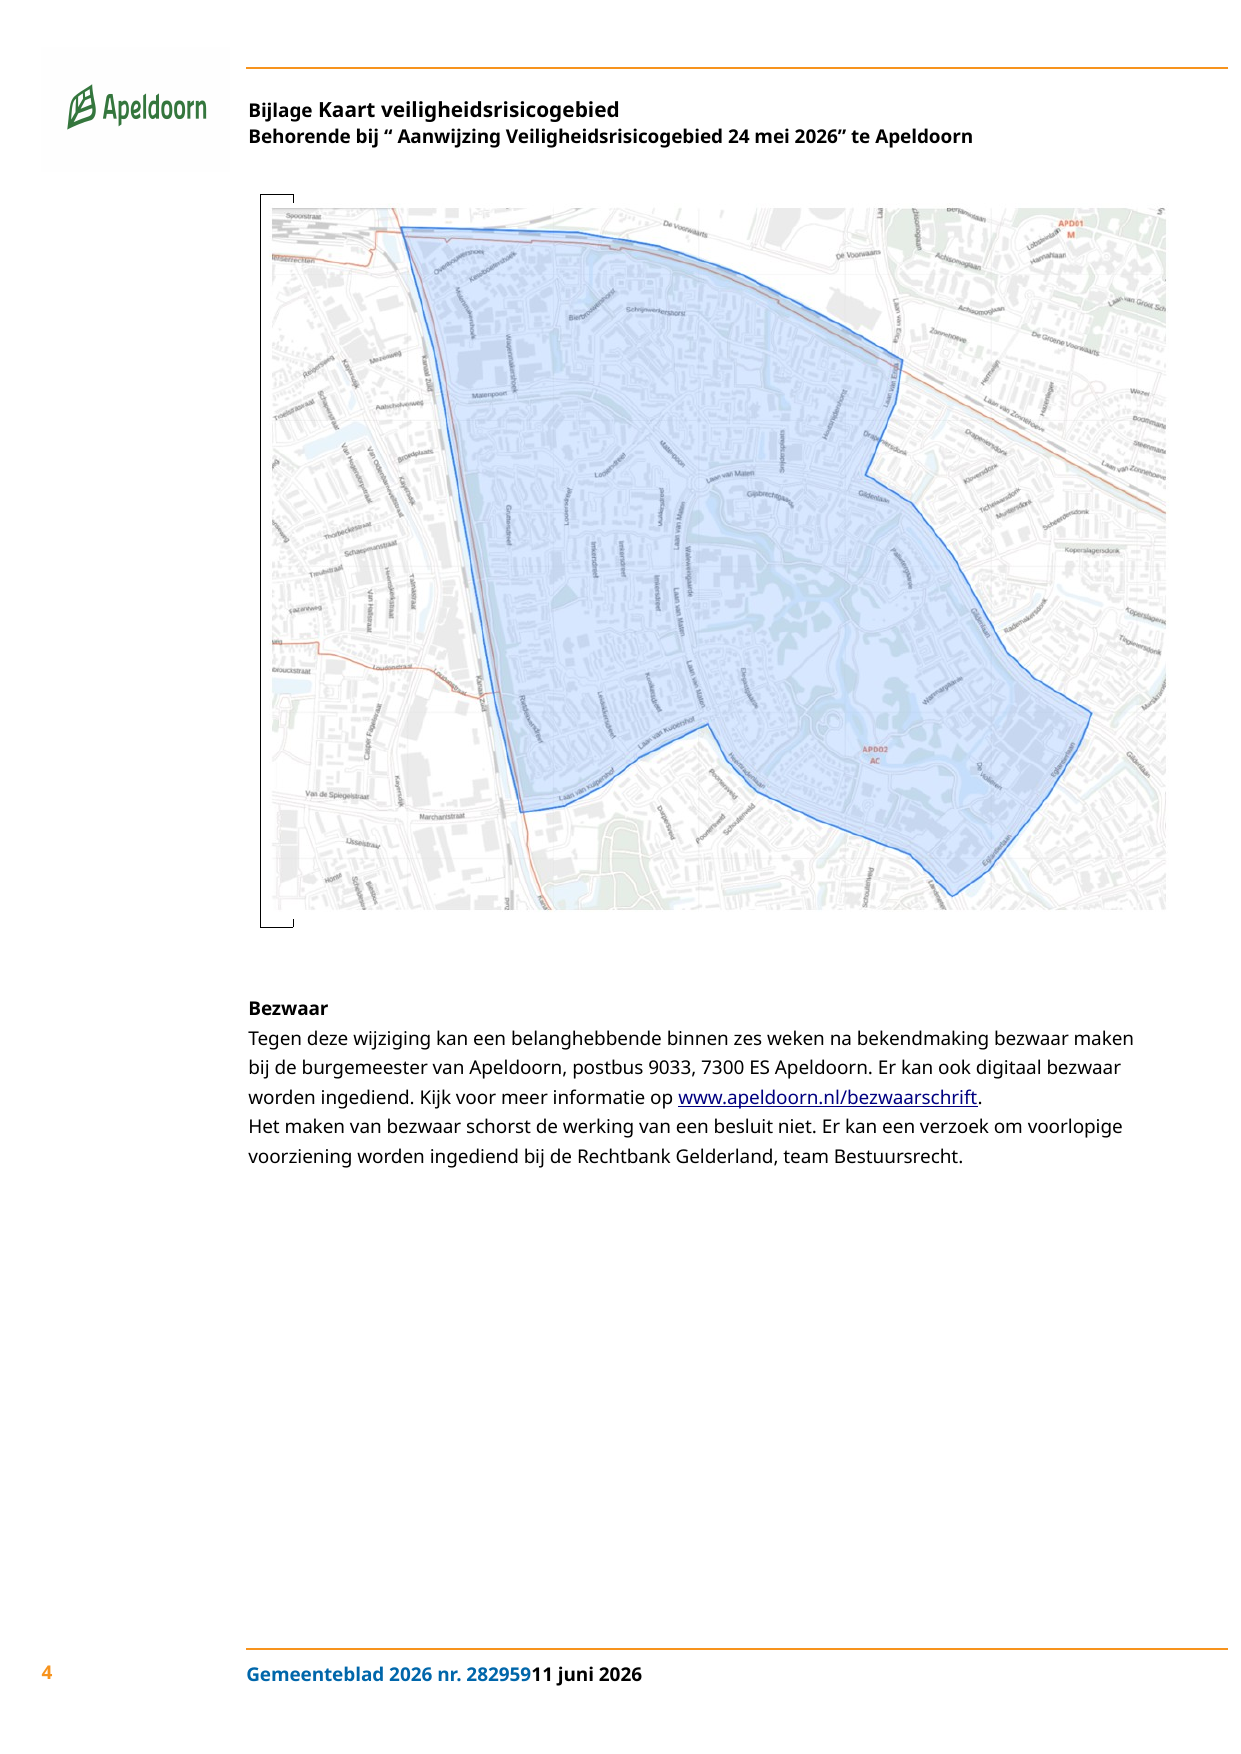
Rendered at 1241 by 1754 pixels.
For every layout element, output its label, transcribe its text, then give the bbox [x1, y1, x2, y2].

picture [41, 47, 231, 172]
text Het maken van bezwaar schorst de werking van een besluit niet. Er kan een verzoek om voorlopige voorziening worden ingediend bij de Rechtbank Gelderland, team Bestuursrecht. [248, 1113, 1152, 1169]
picture [268, 203, 1173, 919]
text Bezwaar [248, 995, 1152, 1021]
text Behorende bij “ Aanwijzing Veiligheidsrisicogebied 24 mei 2026” te Apeldoorn [248, 123, 1152, 149]
text Tegen deze wijziging kan een belanghebbende binnen zes weken na bekendmaking bezwaar maken bij de burgemeester van Apeldoorn, postbus 9033, 7300 ES Apeldoorn. Er kan ook digitaal bezwaar worden ingediend. Kijk voor meer informatie op www.apeldoorn.nl/bezwaarschrift. [248, 1025, 1152, 1109]
text Bijlage Kaart veiligheidsrisicogebied [248, 95, 1152, 123]
